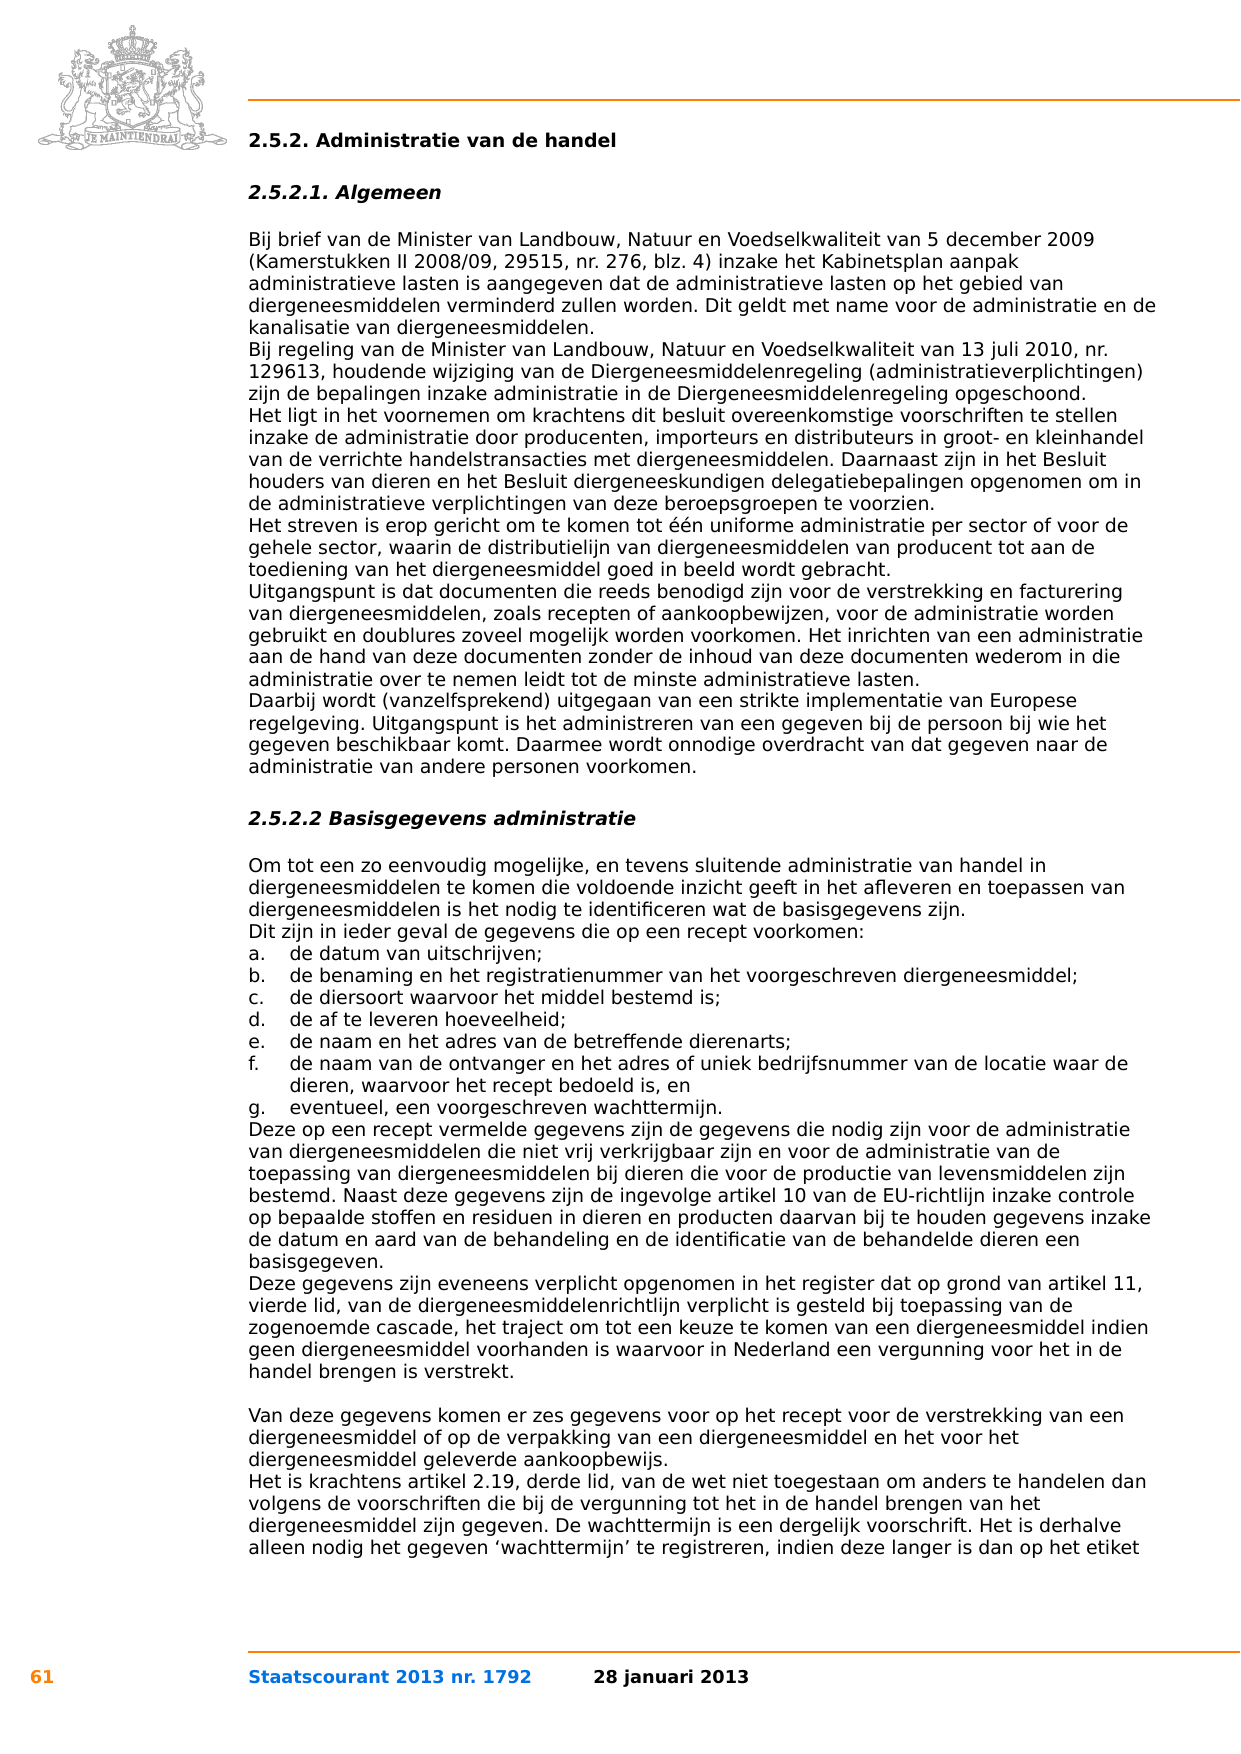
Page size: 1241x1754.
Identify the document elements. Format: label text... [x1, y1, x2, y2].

text g. eventueel, een voorgeschreven wachttermijn. [248, 1097, 1163, 1119]
text f. de naam van de ontvanger en het adres of uniek bedrijfsnummer van de locatie waar de dieren, waarvoor het recept bedoeld is, en [248, 1053, 1163, 1097]
subtitle 2.5.2. Administratie van de handel [248, 130, 1163, 152]
text Daarbij wordt (vanzelfsprekend) uitgegaan van een strikte implementatie van Europese regelgeving. Uitgangspunt is het administreren van een gegeven bij de persoon bij wie het gegeven beschikbaar komt. Daarmee wordt onnodige overdracht van dat gegeven naar de administratie van andere personen voorkomen. [248, 690, 1163, 778]
text Bij regeling van de Minister van Landbouw, Natuur en Voedselkwaliteit van 13 juli 2010, nr. 129613, houdende wijziging van de Diergeneesmiddelenregeling (administratieverplichtingen) zijn de bepalingen inzake administratie in de Diergeneesmiddelenregeling opgeschoond. [248, 339, 1163, 405]
text b. de benaming en het registratienummer van het voorgeschreven diergeneesmiddel; [248, 965, 1163, 987]
text Deze gegevens zijn eveneens verplicht opgenomen in het register dat op grond van artikel 11, vierde lid, van de diergeneesmiddelenrichtlijn verplicht is gesteld bij toepassing van de zogenoemde cascade, het traject om tot een keuze te komen van een diergeneesmiddel indien geen diergeneesmiddel voorhanden is waarvoor in Nederland een vergunning voor het in de handel brengen is verstrekt. [248, 1273, 1163, 1383]
text d. de af te leveren hoeveelheid; [248, 1009, 1163, 1031]
text e. de naam en het adres van de betreffende dierenarts; [248, 1031, 1163, 1053]
text c. de diersoort waarvoor het middel bestemd is; [248, 987, 1163, 1009]
text Dit zijn in ieder geval de gegevens die op een recept voorkomen: [248, 921, 1163, 943]
text Het ligt in het voornemen om krachtens dit besluit overeenkomstige voorschriften te stellen inzake de administratie door producenten, importeurs en distributeurs in groot- en kleinhandel van de verrichte handelstransacties met diergeneesmiddelen. Daarnaast zijn in het Besluit houders van dieren en het Besluit diergeneeskundigen delegatiebepalingen opgenomen om in de administratieve verplichtingen van deze beroepsgroepen te voorzien. [248, 405, 1163, 514]
text Uitgangspunt is dat documenten die reeds benodigd zijn voor de verstrekking en facturering van diergeneesmiddelen, zoals recepten of aankoopbewijzen, voor de administratie worden gebruikt en doublures zoveel mogelijk worden voorkomen. Het inrichten van een administratie aan de hand van deze documenten zonder de inhoud van deze documenten wederom in die administratie over te nemen leidt tot de minste administratieve lasten. [248, 581, 1163, 690]
subtitle 2.5.2.2 Basisgegevens administratie [248, 808, 1163, 830]
text Het is krachtens artikel 2.19, derde lid, van de wet niet toegestaan om anders te handelen dan volgens de voorschriften die bij de vergunning tot het in de handel brengen van het diergeneesmiddel zijn gegeven. De wachttermijn is een dergelijk voorschrift. Het is derhalve alleen nodig het gegeven ‘wachttermijn’ te registreren, indien deze langer is dan op het etiket [248, 1471, 1163, 1558]
text Het streven is erop gericht om te komen tot één uniforme administratie per sector of voor de gehele sector, waarin de distributielijn van diergeneesmiddelen van producent tot aan de toediening van het diergeneesmiddel goed in beeld wordt gebracht. [248, 514, 1163, 581]
picture [38, 25, 227, 150]
subtitle 2.5.2.1. Algemeen [248, 182, 1163, 204]
text Om tot een zo eenvoudig mogelijke, en tevens sluitende administratie van handel in diergeneesmiddelen te komen die voldoende inzicht geeft in het afleveren en toepassen van diergeneesmiddelen is het nodig te identificeren wat de basisgegevens zijn. [248, 855, 1163, 921]
text Deze op een recept vermelde gegevens zijn de gegevens die nodig zijn voor de administratie van diergeneesmiddelen die niet vrij verkrijgbaar zijn en voor de administratie van de toepassing van diergeneesmiddelen bij dieren die voor de productie van levensmiddelen zijn bestemd. Naast deze gegevens zijn de ingevolge artikel 10 van de EU-richtlijn inzake controle op bepaalde stoffen en residuen in dieren en producten daarvan bij te houden gegevens inzake de datum en aard van de behandeling en de identificatie van de behandelde dieren een basisgegeven. [248, 1119, 1163, 1273]
text Van deze gegevens komen er zes gegevens voor op het recept voor de verstrekking van een diergeneesmiddel of op de verpakking van een diergeneesmiddel en het voor het diergeneesmiddel geleverde aankoopbewijs. [248, 1405, 1163, 1471]
text Bij brief van de Minister van Landbouw, Natuur en Voedselkwaliteit van 5 december 2009 (Kamerstukken II 2008/09, 29515, nr. 276, blz. 4) inzake het Kabinetsplan aanpak administratieve lasten is aangegeven dat de administratieve lasten op het gebied van diergeneesmiddelen verminderd zullen worden. Dit geldt met name voor de administratie en de kanalisatie van diergeneesmiddelen. [248, 229, 1163, 339]
text a. de datum van uitschrijven; [248, 943, 1163, 965]
